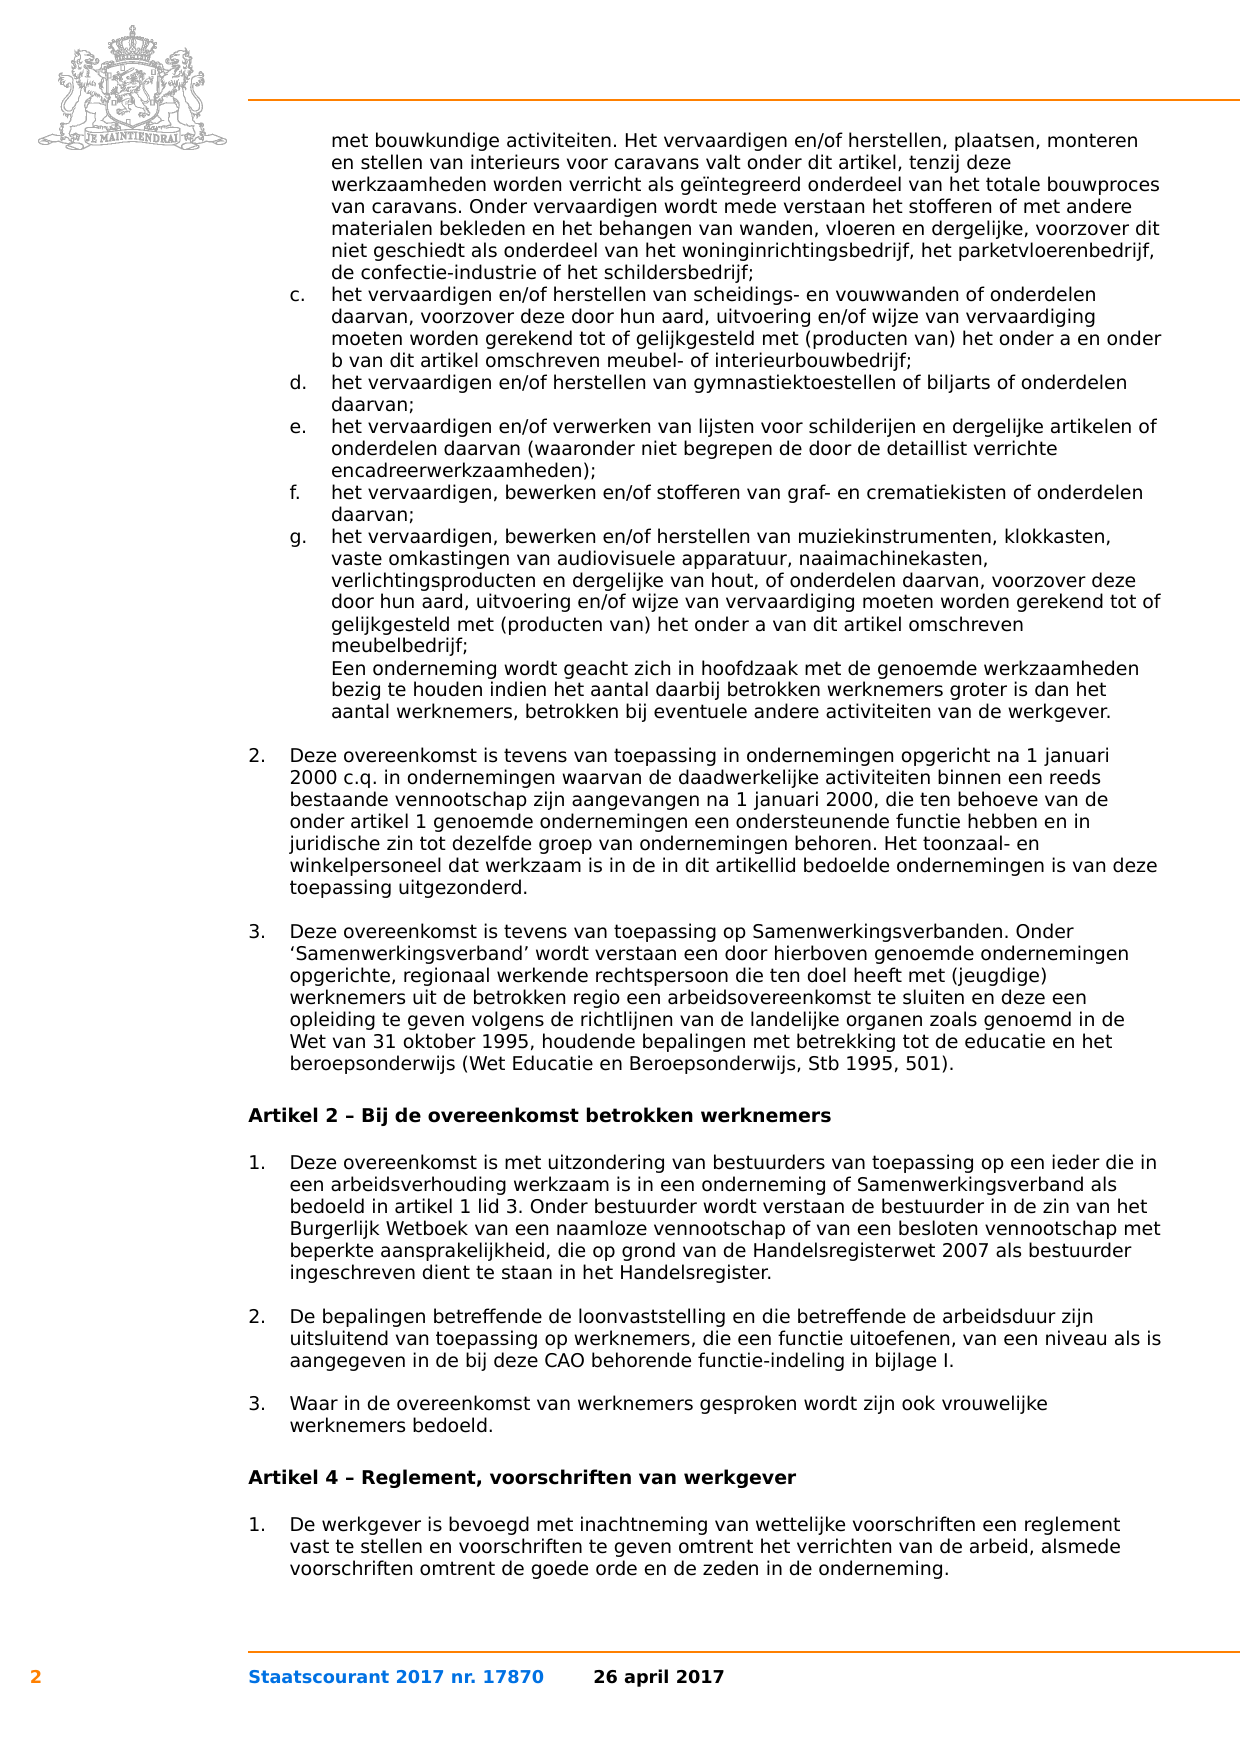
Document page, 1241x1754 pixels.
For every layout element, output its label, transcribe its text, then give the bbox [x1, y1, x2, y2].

text e. het vervaardigen en/of verwerken van lijsten voor schilderijen en dergelijke artikelen of onderdelen daarvan (waaronder niet begrepen de door de detaillist verrichte encadreerwerkzaamheden); [289, 416, 1163, 482]
text 2. De bepalingen betreffende de loonvaststelling en die betreffende de arbeidsduur zijn uitsluitend van toepassing op werknemers, die een functie uitoefenen, van een niveau als is aangegeven in de bij deze CAO behorende functie-indeling in bijlage I. [248, 1306, 1163, 1371]
picture [38, 25, 227, 150]
text met bouwkundige activiteiten. Het vervaardigen en/of herstellen, plaatsen, monteren en stellen van interieurs voor caravans valt onder dit artikel, tenzij deze werkzaamheden worden verricht als geïntegreerd onderdeel van het totale bouwproces van caravans. Onder vervaardigen wordt mede verstaan het stofferen of met andere materialen bekleden en het behangen van wanden, vloeren en dergelijke, voorzover dit niet geschiedt als onderdeel van het woninginrichtingsbedrijf, het parketvloerenbedrijf, de confectie-industrie of het schildersbedrijf; [289, 130, 1163, 284]
text d. het vervaardigen en/of herstellen van gymnastiektoestellen of biljarts of onderdelen daarvan; [289, 372, 1163, 416]
text 3. Deze overeenkomst is tevens van toepassing op Samenwerkingsverbanden. Onder ‘Samenwerkingsverband’ wordt verstaan een door hierboven genoemde ondernemingen opgerichte, regionaal werkende rechtspersoon die ten doel heeft met (jeugdige) werknemers uit de betrokken regio een arbeidsovereenkomst te sluiten en deze een opleiding te geven volgens de richtlijnen van de landelijke organen zoals genoemd in de Wet van 31 oktober 1995, houdende bepalingen met betrekking tot de educatie en het beroepsonderwijs (Wet Educatie en Beroepsonderwijs, Stb 1995, 501). [248, 921, 1163, 1075]
subtitle Artikel 2 – Bij de overeenkomst betrokken werknemers [248, 1105, 1163, 1127]
text c. het vervaardigen en/of herstellen van scheidings- en vouwwanden of onderdelen daarvan, voorzover deze door hun aard, uitvoering en/of wijze van vervaardiging moeten worden gerekend tot of gelijkgesteld met (producten van) het onder a en onder b van dit artikel omschreven meubel- of interieurbouwbedrijf; [289, 284, 1163, 372]
text 1. De werkgever is bevoegd met inachtneming van wettelijke voorschriften een reglement vast te stellen en voorschriften te geven omtrent het verrichten van de arbeid, alsmede voorschriften omtrent de goede orde en de zeden in de onderneming. [248, 1514, 1163, 1580]
text Een onderneming wordt geacht zich in hoofdzaak met de genoemde werkzaamheden bezig te houden indien het aantal daarbij betrokken werknemers groter is dan het aantal werknemers, betrokken bij eventuele andere activiteiten van de werkgever. [331, 657, 1163, 723]
text f. het vervaardigen, bewerken en/of stofferen van graf- en crematiekisten of onderdelen daarvan; [289, 482, 1163, 526]
text 1. Deze overeenkomst is met uitzondering van bestuurders van toepassing op een ieder die in een arbeidsverhouding werkzaam is in een onderneming of Samenwerkingsverband als bedoeld in artikel 1 lid 3. Onder bestuurder wordt verstaan de bestuurder in de zin van het Burgerlijk Wetboek van een naamloze vennootschap of van een besloten vennootschap met beperkte aansprakelijkheid, die op grond van de Handelsregisterwet 2007 als bestuurder ingeschreven dient te staan in het Handelsregister. [248, 1152, 1163, 1284]
subtitle Artikel 4 – Reglement, voorschriften van werkgever [248, 1467, 1163, 1489]
text 3. Waar in de overeenkomst van werknemers gesproken wordt zijn ook vrouwelijke werknemers bedoeld. [248, 1393, 1163, 1437]
text g. het vervaardigen, bewerken en/of herstellen van muziekinstrumenten, klokkasten, vaste omkastingen van audiovisuele apparatuur, naaimachinekasten, verlichtingsproducten en dergelijke van hout, of onderdelen daarvan, voorzover deze door hun aard, uitvoering en/of wijze van vervaardiging moeten worden gerekend tot of gelijkgesteld met (producten van) het onder a van dit artikel omschreven meubelbedrijf; [289, 526, 1163, 657]
text 2. Deze overeenkomst is tevens van toepassing in ondernemingen opgericht na 1 januari 2000 c.q. in ondernemingen waarvan de daadwerkelijke activiteiten binnen een reeds bestaande vennootschap zijn aangevangen na 1 januari 2000, die ten behoeve van de onder artikel 1 genoemde ondernemingen een ondersteunende functie hebben en in juridische zin tot dezelfde groep van ondernemingen behoren. Het toonzaal- en winkelpersoneel dat werkzaam is in de in dit artikellid bedoelde ondernemingen is van deze toepassing uitgezonderd. [248, 745, 1163, 899]
